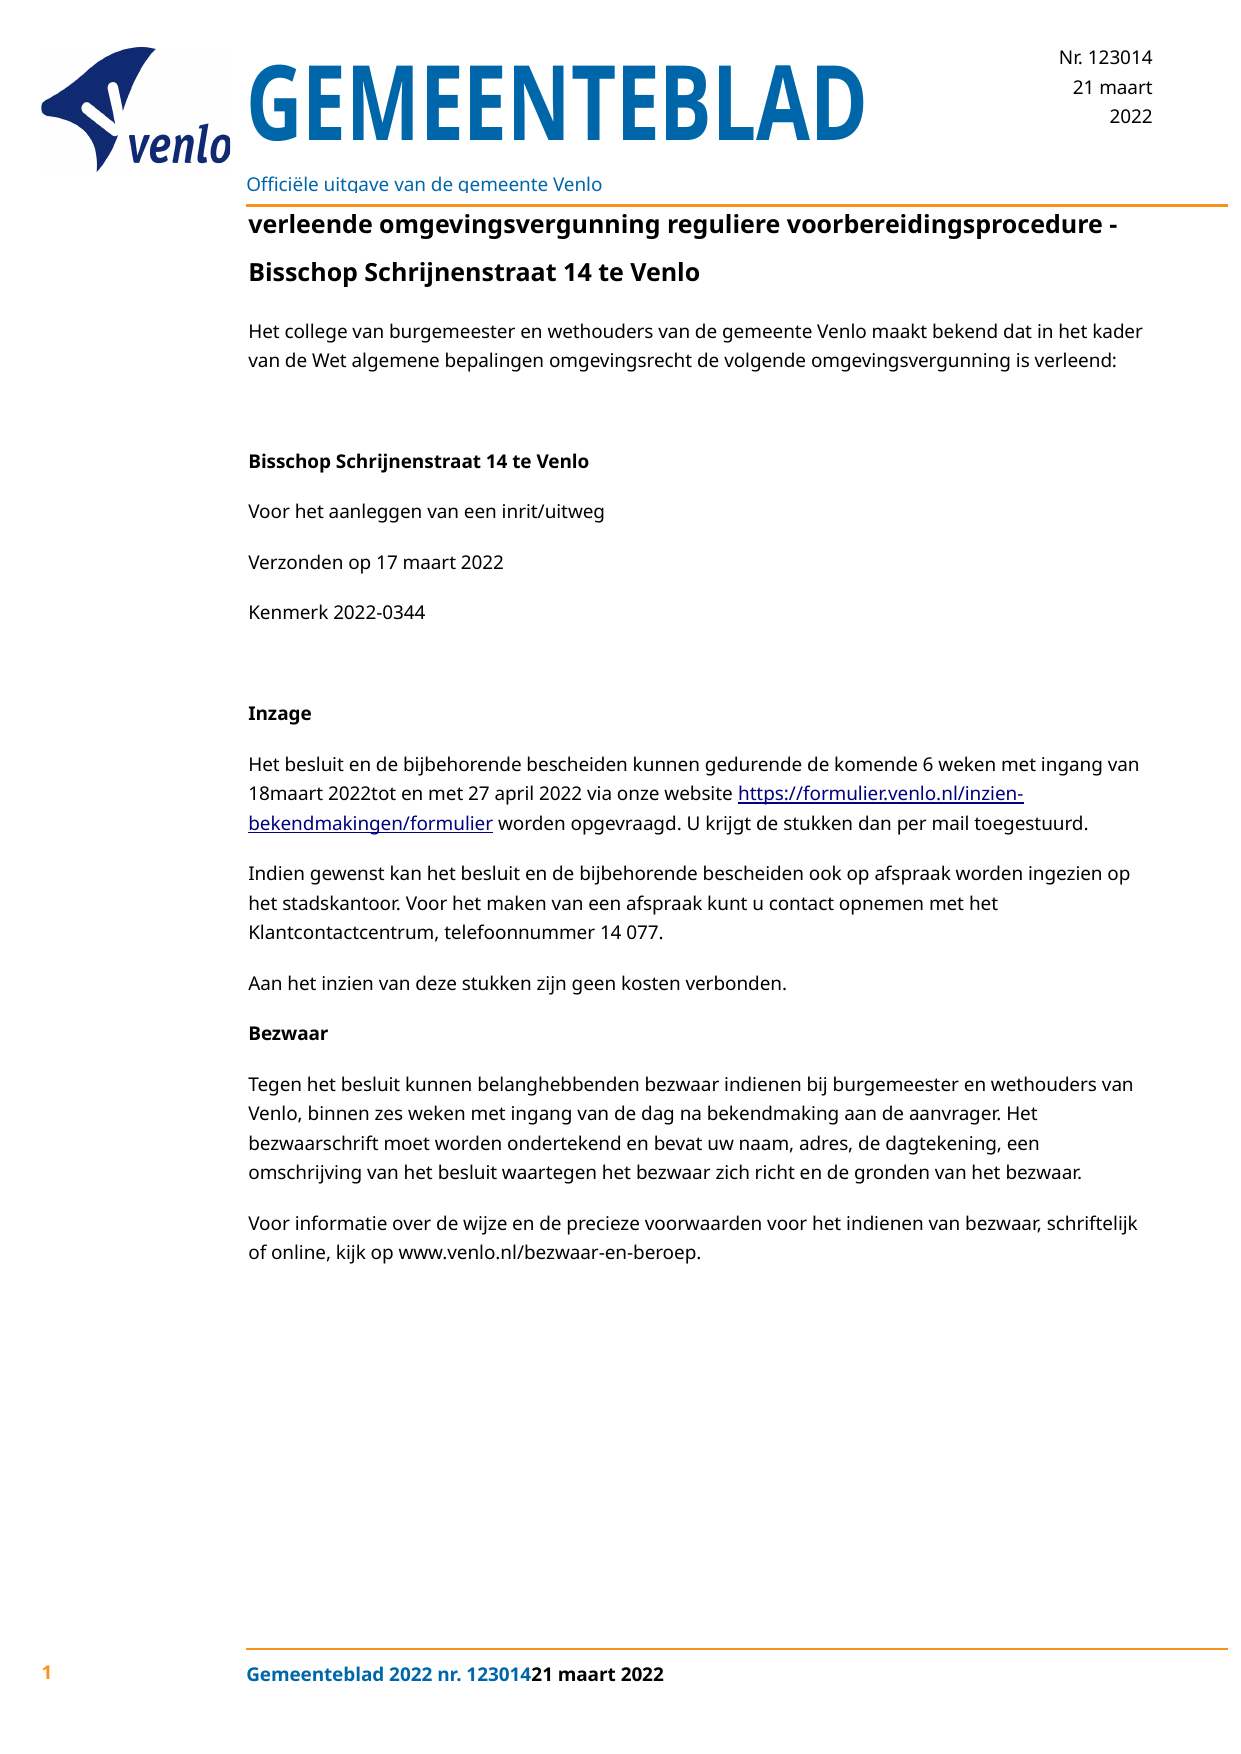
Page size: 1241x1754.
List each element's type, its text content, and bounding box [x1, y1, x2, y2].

text Kenmerk 2022-0344 [248, 599, 1152, 625]
text Tegen het besluit kunnen belanghebbenden bezwaar indienen bij burgemeester en wethouders van Venlo, binnen zes weken met ingang van de dag na bekendmaking aan de aanvrager. Het bezwaarschrift moet worden ondertekend en bevat uw naam, adres, de dagtekening, een omschrijving van het besluit waartegen het bezwaar zich richt en de gronden van het bezwaar. [248, 1071, 1152, 1185]
text Inzage [248, 700, 1152, 726]
picture [41, 47, 231, 172]
text Aan het inzien van deze stukken zijn geen kosten verbonden. [248, 970, 1152, 996]
text Voor het aanleggen van een inrit/uitweg [248, 499, 1152, 524]
text Indien gewenst kan het besluit en de bijbehorende bescheiden ook op afspraak worden ingezien op het stadskantoor. Voor het maken van een afspraak kunt u contact opnemen met het Klantcontactcentrum, telefoonnummer 14 077. [248, 860, 1152, 945]
text Voor informatie over de wijze en de precieze voorwaarden voor het indienen van bezwaar, schriftelijk of online, kijk op www.venlo.nl/bezwaar-en-beroep. [248, 1210, 1152, 1265]
text verleende omgevingsvergunning reguliere voorbereidingsprocedure - Bisschop Schrijnenstraat 14 te Venlo [248, 207, 1152, 288]
text Het besluit en de bijbehorende bescheiden kunnen gedurende de komende 6 weken met ingang van 18maart 2022tot en met 27 april 2022 via onze website https://formulier.venlo.nl/inzien-bekendmakingen/formulier worden opgevraagd. U krijgt de stukken dan per mail toegestuurd. [248, 751, 1152, 836]
text Bezwaar [248, 1020, 1152, 1046]
text Verzonden op 17 maart 2022 [248, 549, 1152, 575]
text Het college van burgemeester en wethouders van de gemeente Venlo maakt bekend dat in het kader van de Wet algemene bepalingen omgevingsrecht de volgende omgevingsvergunning is verleend: [248, 318, 1152, 373]
text Bisschop Schrijnenstraat 14 te Venlo [248, 448, 1152, 474]
